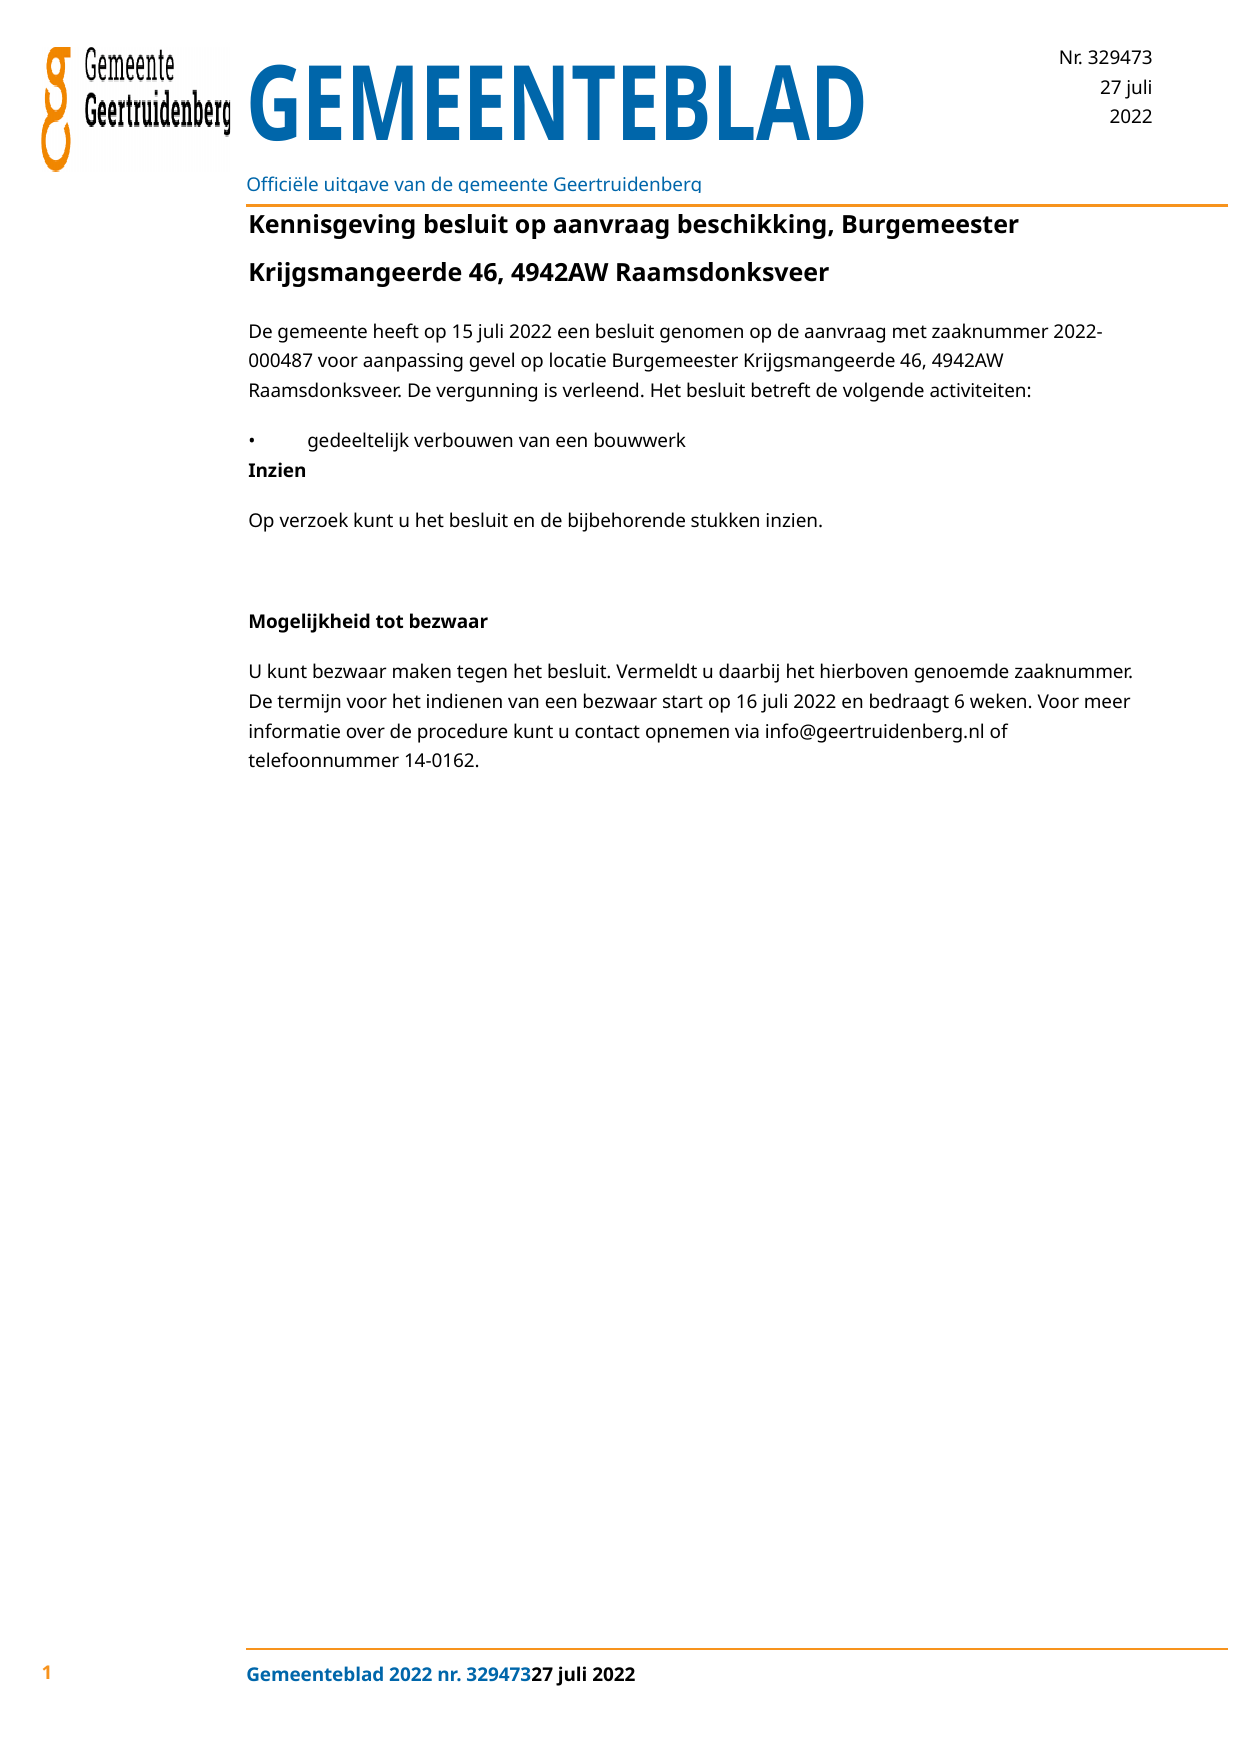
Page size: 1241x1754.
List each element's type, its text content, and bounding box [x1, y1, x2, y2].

text Kennisgeving besluit op aanvraag beschikking, Burgemeester Krijgsmangeerde 46, 4942AW Raamsdonksveer [248, 207, 1152, 288]
text U kunt bezwaar maken tegen het besluit. Vermeldt u daarbij het hierboven genoemde zaaknummer. De termijn voor het indienen van een bezwaar start op 16 juli 2022 en bedraagt 6 weken. Voor meer informatie over de procedure kunt u contact opnemen via info@geertruidenberg.nl of telefoonnummer 14-0162. [248, 659, 1152, 773]
text De gemeente heeft op 15 juli 2022 een besluit genomen op de aanvraag met zaaknummer 2022-000487 voor aanpassing gevel op locatie Burgemeester Krijgsmangeerde 46, 4942AW Raamsdonksveer. De vergunning is verleend. Het besluit betreft de volgende activiteiten: [248, 318, 1152, 403]
picture [41, 47, 231, 172]
list gedeeltelijk verbouwen van een bouwwerk [248, 427, 1152, 453]
text Op verzoek kunt u het besluit en de bijbehorende stukken inzien. [248, 507, 1152, 533]
text Mogelijkheid tot bezwaar [248, 608, 1152, 634]
text Inzien [248, 457, 1152, 483]
